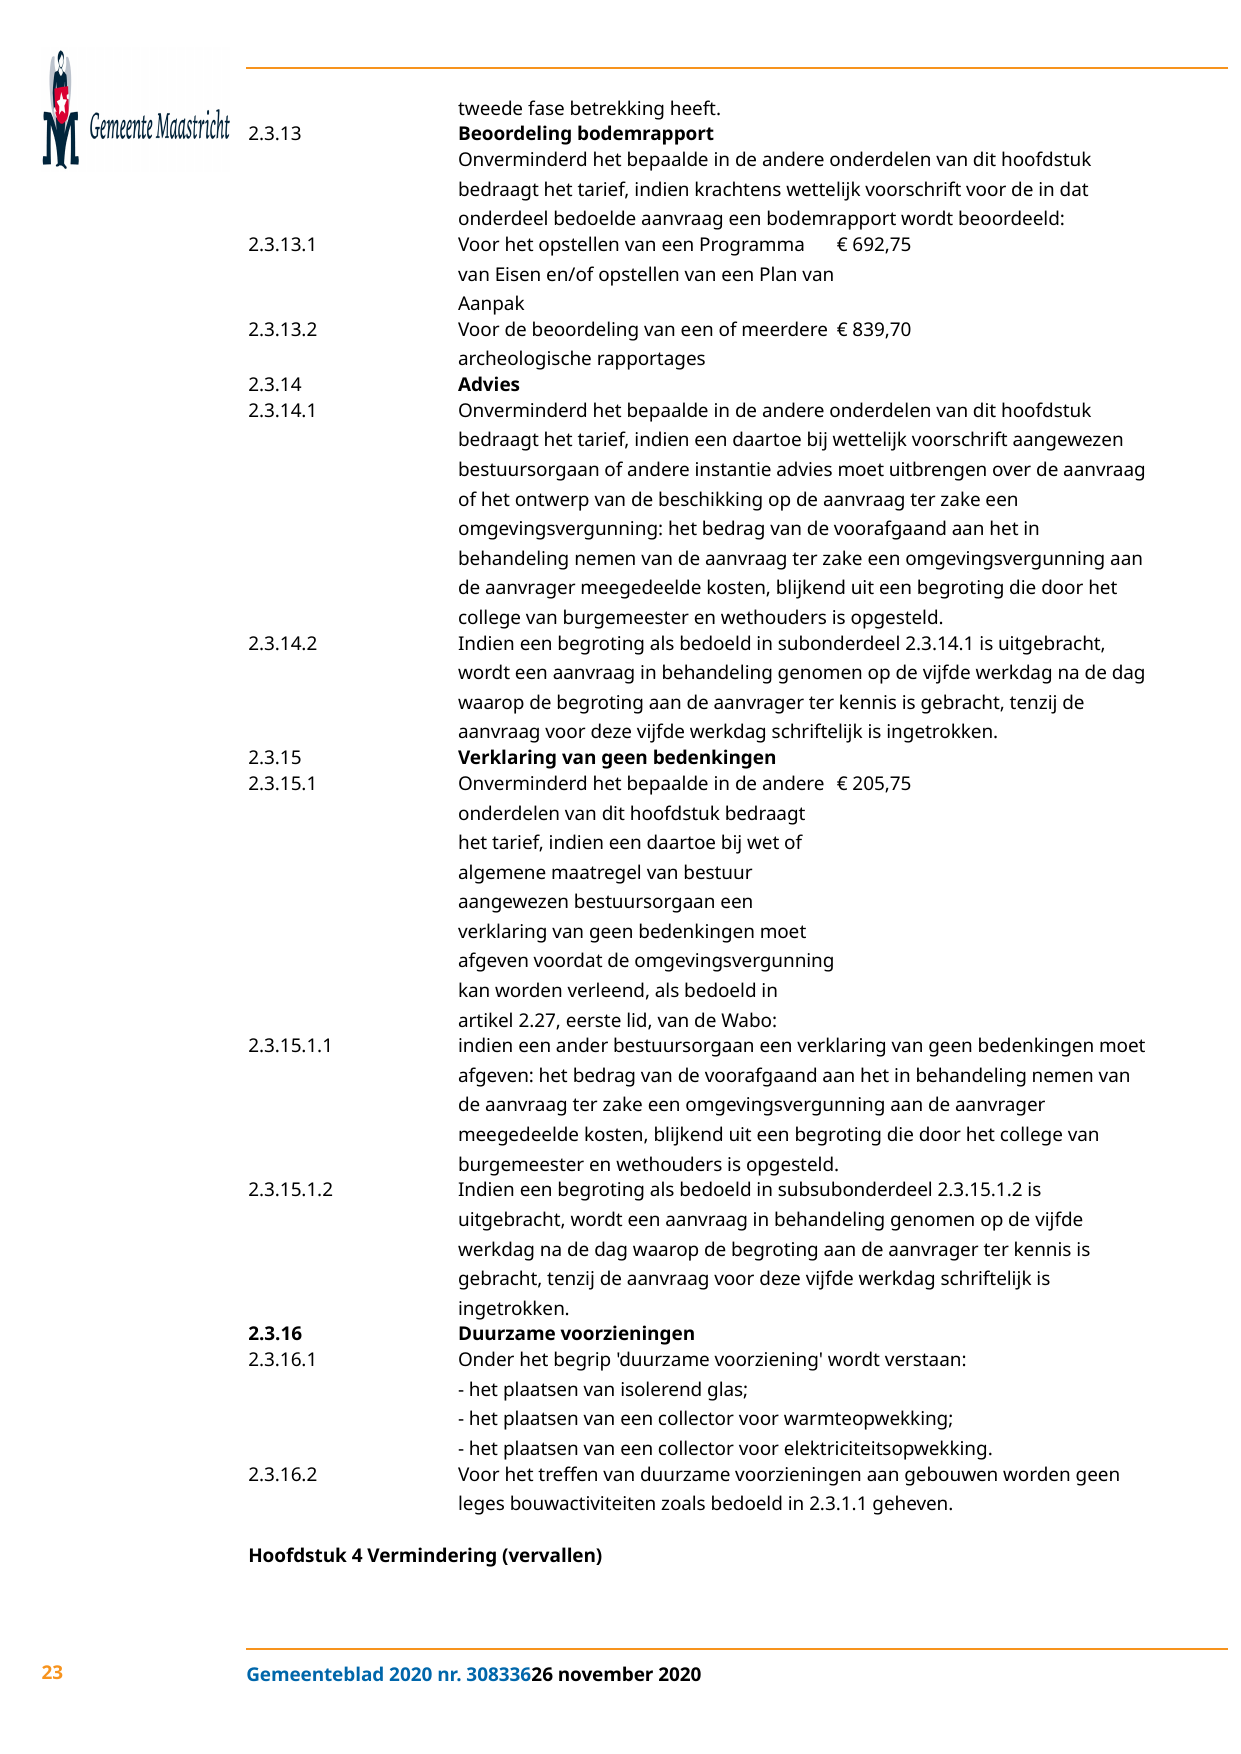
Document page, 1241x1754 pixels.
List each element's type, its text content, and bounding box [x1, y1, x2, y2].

table_cell Beoordeling bodemrapport [458, 121, 837, 146]
table_cell 2.3.15 [248, 744, 458, 770]
table_cell 2.3.15.1.1 [248, 1033, 458, 1177]
table_cell Voor het treffen van duurzame voorzieningen aan gebouwen worden geen leges bouwactiviteiten zoals bedoeld in 2.3.1.1 geheven. [458, 1461, 1152, 1516]
table_cell € 692,75 [837, 231, 942, 316]
table_cell [458, 1516, 837, 1542]
table_cell tweede fase betrekking heeft. [458, 95, 1152, 121]
table_cell [837, 1542, 942, 1568]
table_cell [248, 1568, 353, 1593]
table_cell 2.3.13.1 [248, 231, 458, 316]
table_cell Advies [458, 371, 837, 397]
table_cell Onverminderd het bepaalde in de andere onderdelen van dit hoofdstuk bedraagt het tarief, indien een daartoe bij wet of algemene maatregel van bestuur aangewezen bestuursorgaan een verklaring van geen bedenkingen moet afgeven voordat de omgevingsvergunning kan worden verleend, als bedoeld in artikel 2.27, eerste lid, van de Wabo: [458, 770, 837, 1032]
table_cell [248, 146, 458, 231]
table_cell Duurzame voorzieningen [458, 1321, 1152, 1346]
table_cell [942, 231, 1152, 316]
table_cell 2.3.16.2 [248, 1461, 458, 1516]
table_cell [837, 1516, 942, 1542]
picture [41, 47, 231, 172]
table_cell 2.3.13.2 [248, 316, 458, 371]
table_cell [837, 121, 942, 146]
table_cell 2.3.15.1 [248, 770, 458, 1032]
table_cell [942, 1542, 1152, 1568]
table_cell [837, 371, 942, 397]
table_cell Onder het begrip 'duurzame voorziening' wordt verstaan: - het plaatsen van isolerend glas; - het plaatsen van een collector voor warmteopwekking; - het plaatsen van een collector voor elektriciteitsopwekking. [458, 1346, 1152, 1461]
table_cell [942, 371, 1152, 397]
table_cell [942, 1568, 1152, 1593]
table_cell Indien een begroting als bedoeld in subsubonderdeel 2.3.15.1.2 is uitgebracht, wordt een aanvraag in behandeling genomen op de vijfde werkdag na de dag waarop de begroting aan de aanvrager ter kennis is gebracht, tenzij de aanvraag voor deze vijfde werkdag schriftelijk is ingetrokken. [458, 1177, 1152, 1321]
table_cell € 839,70 [837, 316, 942, 371]
table_cell € 205,75 [837, 770, 942, 1032]
table_cell [248, 95, 458, 121]
table_cell 2.3.16 [248, 1321, 458, 1346]
table_cell indien een ander bestuursorgaan een verklaring van geen bedenkingen moet afgeven: het bedrag van de voorafgaand aan het in behandeling nemen van de aanvraag ter zake een omgevingsvergunning aan de aanvrager meegedeelde kosten, blijkend uit een begroting die door het college van burgemeester en wethouders is opgesteld. [458, 1033, 1152, 1177]
table_cell Indien een begroting als bedoeld in subonderdeel 2.3.14.1 is uitgebracht, wordt een aanvraag in behandeling genomen op de vijfde werkdag na de dag waarop de begroting aan de aanvrager ter kennis is gebracht, tenzij de aanvraag voor deze vijfde werkdag schriftelijk is ingetrokken. [458, 630, 1152, 744]
table_cell 2.3.14 [248, 371, 458, 397]
table_cell [942, 770, 1152, 1032]
table_cell [353, 1568, 837, 1593]
table_cell [942, 316, 1152, 371]
table_cell [942, 744, 1152, 770]
table_cell 2.3.14.1 [248, 397, 458, 630]
table_cell Voor het opstellen van een Programma van Eisen en/of opstellen van een Plan van Aanpak [458, 231, 837, 316]
table_cell Voor de beoordeling van een of meerdere archeologische rapportages [458, 316, 837, 371]
table_cell 2.3.14.2 [248, 630, 458, 744]
table_cell Verklaring van geen bedenkingen [458, 744, 942, 770]
table_cell [248, 1516, 458, 1542]
table_cell [942, 121, 1152, 146]
table_cell Hoofdstuk 4 Vermindering (vervallen) [248, 1542, 837, 1568]
table_cell 2.3.16.1 [248, 1346, 458, 1461]
table_cell 2.3.15.1.2 [248, 1177, 458, 1321]
table_cell [942, 1516, 1152, 1542]
table_cell Onverminderd het bepaalde in de andere onderdelen van dit hoofdstuk bedraagt het tarief, indien een daartoe bij wettelijk voorschrift aangewezen bestuursorgaan of andere instantie advies moet uitbrengen over de aanvraag of het ontwerp van de beschikking op de aanvraag ter zake een omgevingsvergunning: het bedrag van de voorafgaand aan het in behandeling nemen van de aanvraag ter zake een omgevingsvergunning aan de aanvrager meegedeelde kosten, blijkend uit een begroting die door het college van burgemeester en wethouders is opgesteld. [458, 397, 1152, 630]
table_cell Onverminderd het bepaalde in de andere onderdelen van dit hoofdstuk bedraagt het tarief, indien krachtens wettelijk voorschrift voor de in dat onderdeel bedoelde aanvraag een bodemrapport wordt beoordeeld: [458, 146, 1152, 231]
table_cell [837, 1568, 942, 1593]
table_cell 2.3.13 [248, 121, 458, 146]
